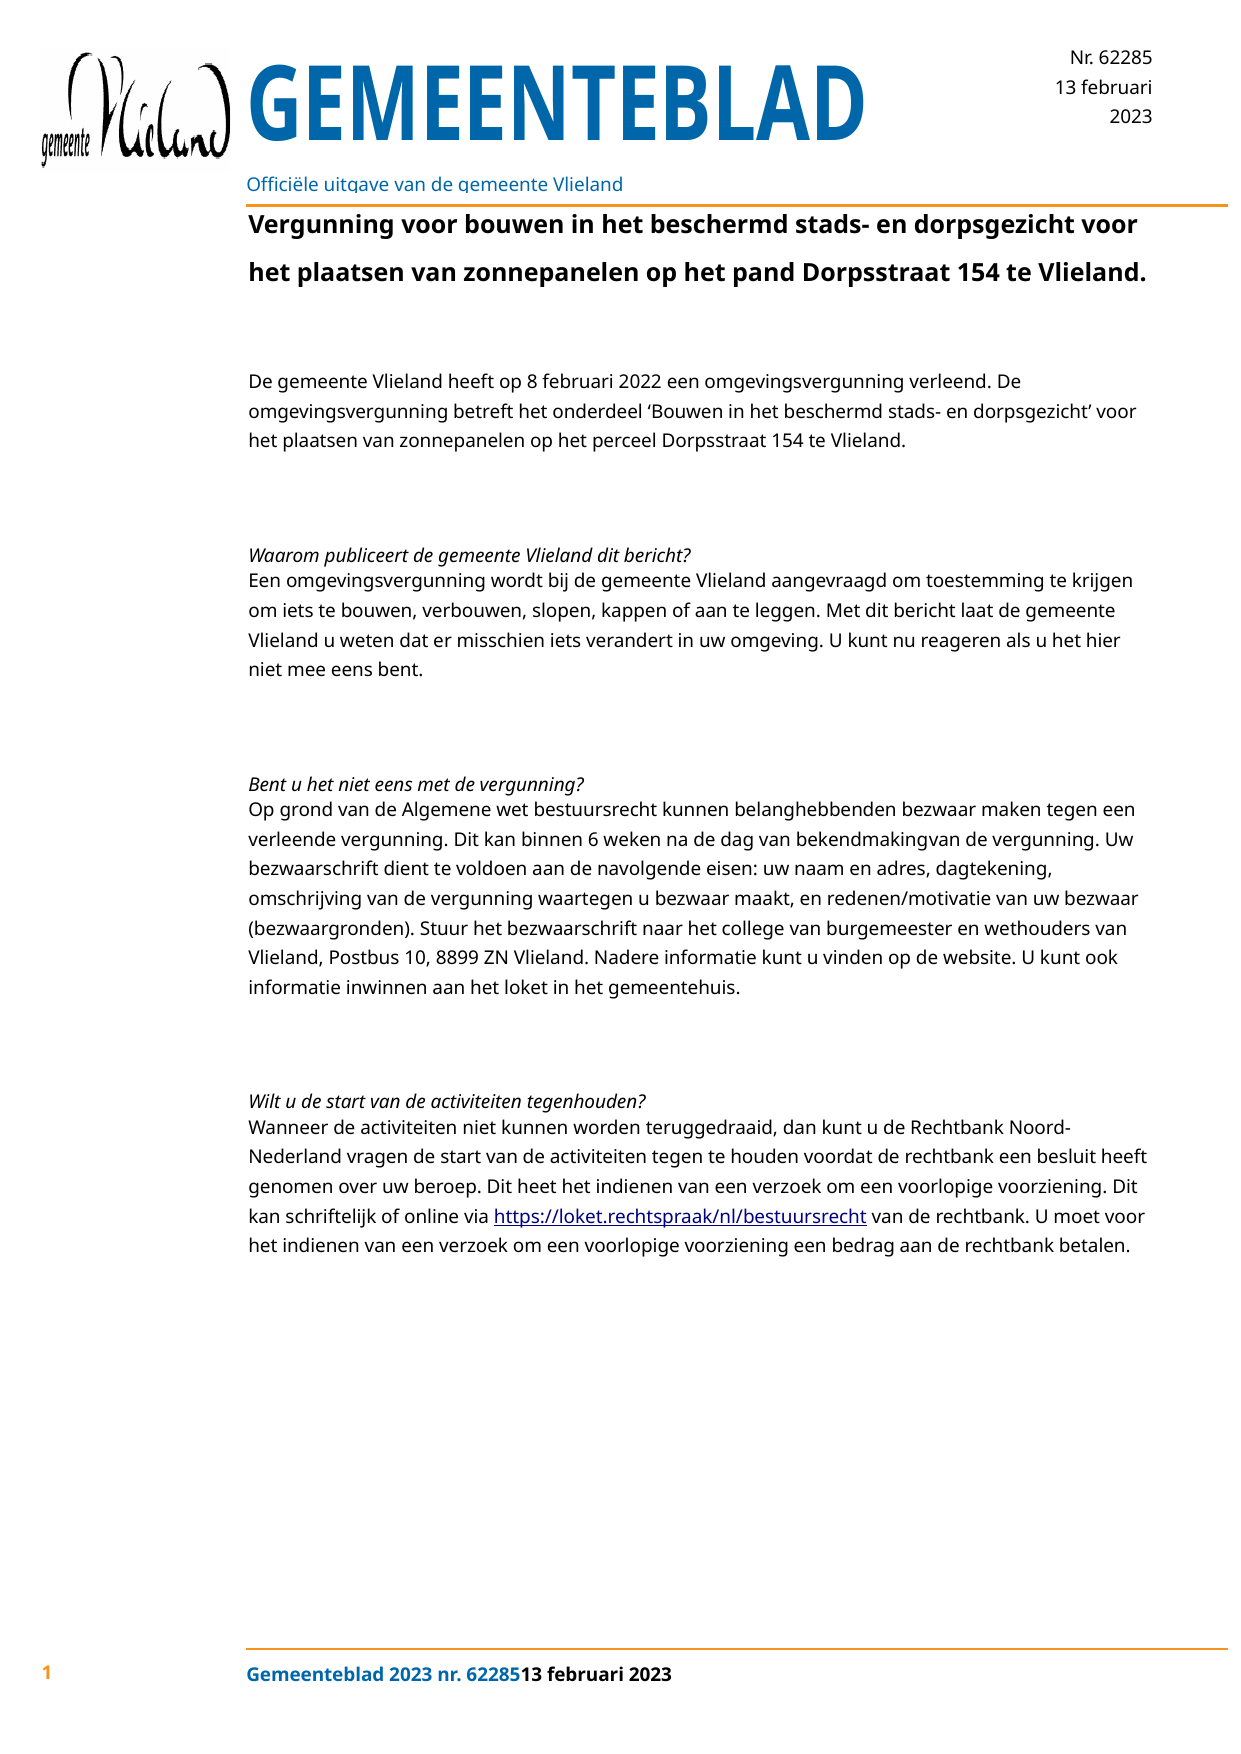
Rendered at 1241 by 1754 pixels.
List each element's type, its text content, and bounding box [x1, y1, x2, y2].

text Wanneer de activiteiten niet kunnen worden teruggedraaid, dan kunt u de Rechtbank Noord-Nederland vragen de start van de activiteiten tegen te houden voordat de rechtbank een besluit heeft genomen over uw beroep. Dit heet het indienen van een verzoek om een voorlopige voorziening. Dit kan schriftelijk of online via https://loket.rechtspraak/nl/bestuursrecht van de rechtbank. U moet voor het indienen van een verzoek om een voorlopige voorziening een bedrag aan de rechtbank betalen. [248, 1114, 1152, 1258]
text De gemeente Vlieland heeft op 8 februari 2022 een omgevingsvergunning verleend. De omgevingsvergunning betreft het onderdeel ‘Bouwen in het beschermd stads- en dorpsgezicht’ voor het plaatsen van zonnepanelen op het perceel Dorpsstraat 154 te Vlieland. [248, 368, 1152, 453]
text Bent u het niet eens met de vergunning? [248, 771, 1152, 796]
text Een omgevingsvergunning wordt bij de gemeente Vlieland aangevraagd om toestemming te krijgen om iets te bouwen, verbouwen, slopen, kappen of aan te leggen. Met dit bericht laat de gemeente Vlieland u weten dat er misschien iets verandert in uw omgeving. U kunt nu reageren als u het hier niet mee eens bent. [248, 568, 1152, 682]
picture [41, 47, 231, 172]
text Waarom publiceert de gemeente Vlieland dit bericht? [248, 542, 1152, 568]
text Op grond van de Algemene wet bestuursrecht kunnen belanghebbenden bezwaar maken tegen een verleende vergunning. Dit kan binnen 6 weken na de dag van bekendmakingvan de vergunning. Uw bezwaarschrift dient te voldoen aan de navolgende eisen: uw naam en adres, dagtekening, omschrijving van de vergunning waartegen u bezwaar maakt, en redenen/motivatie van uw bezwaar (bezwaargronden). Stuur het bezwaarschrift naar het college van burgemeester en wethouders van Vlieland, Postbus 10, 8899 ZN Vlieland. Nadere informatie kunt u vinden op de website. U kunt ook informatie inwinnen aan het loket in het gemeentehuis. [248, 796, 1152, 1000]
text Wilt u de start van de activiteiten tegenhouden? [248, 1088, 1152, 1114]
text Vergunning voor bouwen in het beschermd stads- en dorpsgezicht voor het plaatsen van zonnepanelen op het pand Dorpsstraat 154 te Vlieland. [248, 207, 1152, 288]
